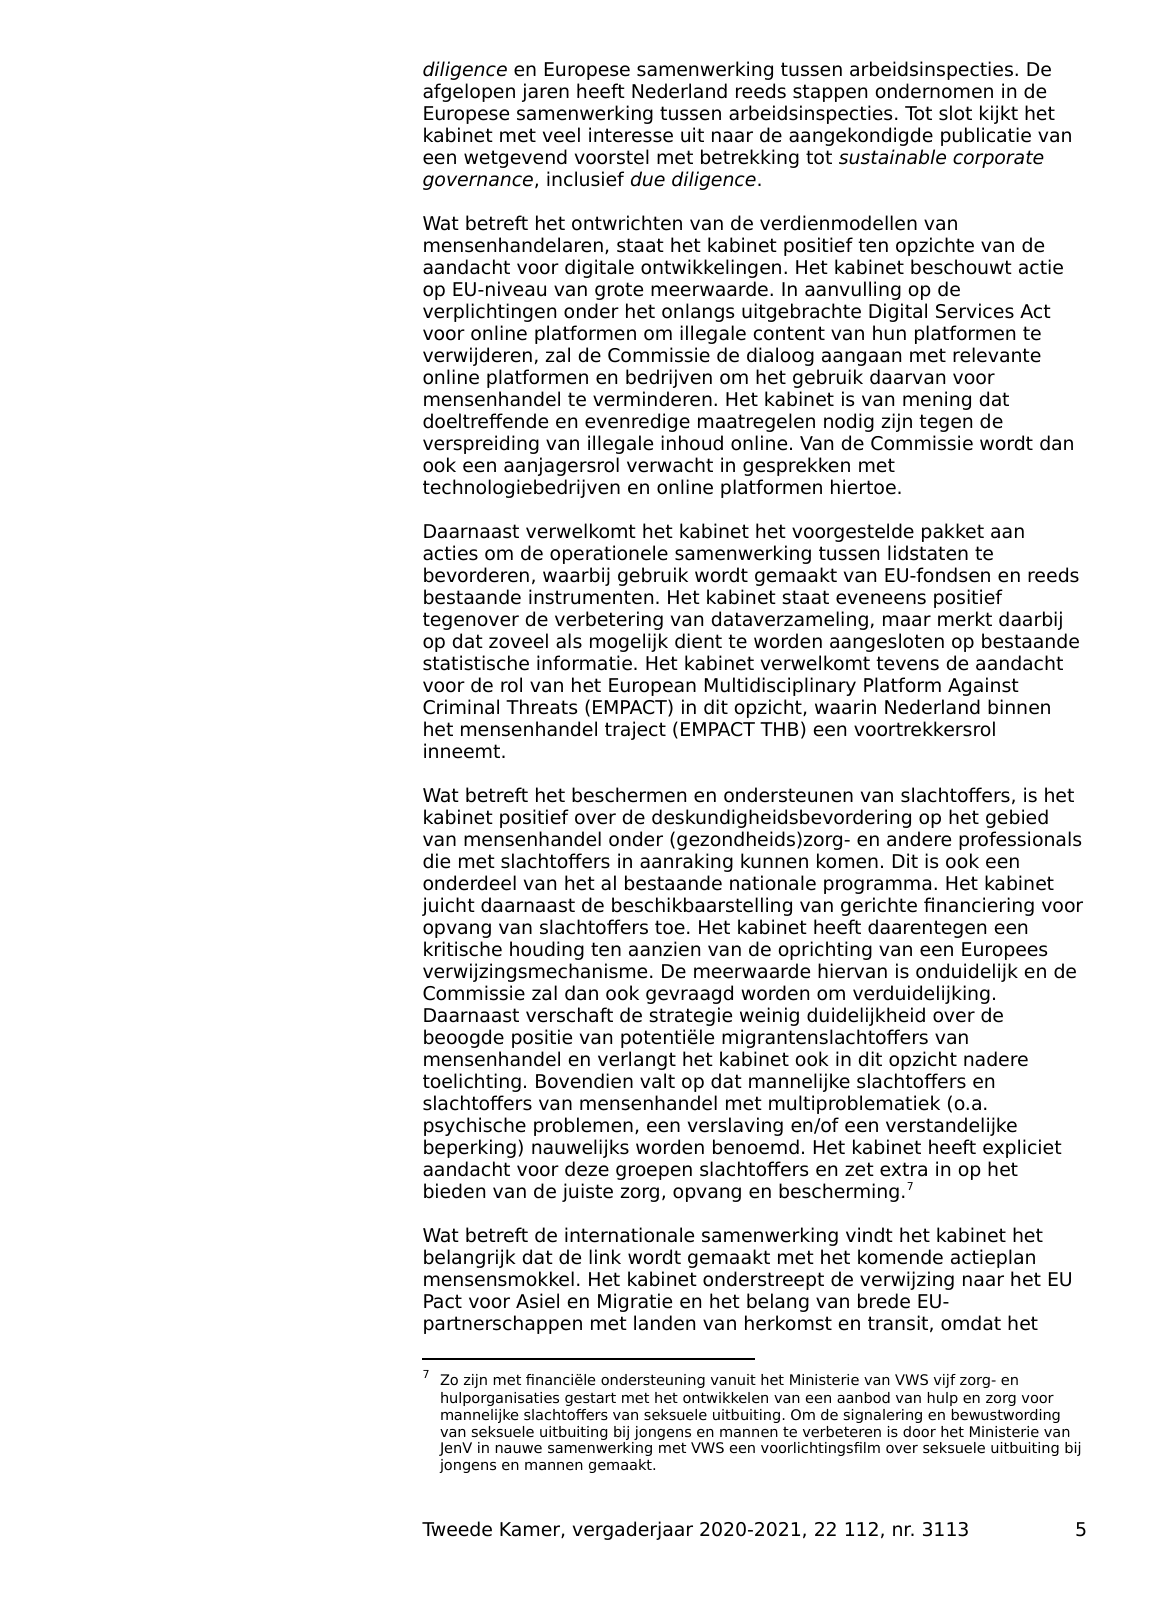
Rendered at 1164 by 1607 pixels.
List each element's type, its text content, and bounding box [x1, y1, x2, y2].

text Wat betreft het ontwrichten van de verdienmodellen van mensenhandelaren, staat het kabinet positief ten opzichte van de aandacht voor digitale ontwikkelingen. Het kabinet beschouwt actie op EU-niveau van grote meerwaarde. In aanvulling op de verplichtingen onder het onlangs uitgebrachte Digital Services Act voor online platformen om illegale content van hun platformen te verwijderen, zal de Commissie de dialoog aangaan met relevante online platformen en bedrijven om het gebruik daarvan voor mensenhandel te verminderen. Het kabinet is van mening dat doeltreffende en evenredige maatregelen nodig zijn tegen de verspreiding van illegale inhoud online. Van de Commissie wordt dan ook een aanjagersrol verwacht in gesprekken met technologiebedrijven en online platformen hiertoe. [422, 213, 1087, 499]
text Zo zijn met financiële ondersteuning vanuit het Ministerie van VWS vijf zorg- en hulporganisaties gestart met het ontwikkelen van een aanbod van hulp en zorg voor mannelijke slachtoffers van seksuele uitbuiting. Om de signalering en bewustwording van seksuele uitbuiting bij jongens en mannen te verbeteren is door het Ministerie van JenV in nauwe samenwerking met VWS een voorlichtingsfilm over seksuele uitbuiting bij jongens en mannen gemaakt. [422, 1368, 1087, 1474]
text Wat betreft de internationale samenwerking vindt het kabinet het belangrijk dat de link wordt gemaakt met het komende actieplan mensensmokkel. Het kabinet onderstreept de verwijzing naar het EU Pact voor Asiel en Migratie en het belang van brede EU-partnerschappen met landen van herkomst en transit, omdat het [422, 1225, 1087, 1335]
text diligence en Europese samenwerking tussen arbeidsinspecties. De afgelopen jaren heeft Nederland reeds stappen ondernomen in de Europese samenwerking tussen arbeidsinspecties. Tot slot kijkt het kabinet met veel interesse uit naar de aangekondigde publicatie van een wetgevend voorstel met betrekking tot sustainable corporate governance, inclusief due diligence. [422, 59, 1087, 191]
text Daarnaast verwelkomt het kabinet het voorgestelde pakket aan acties om de operationele samenwerking tussen lidstaten te bevorderen, waarbij gebruik wordt gemaakt van EU-fondsen en reeds bestaande instrumenten. Het kabinet staat eveneens positief tegenover de verbetering van dataverzameling, maar merkt daarbij op dat zoveel als mogelijk dient te worden aangesloten op bestaande statistische informatie. Het kabinet verwelkomt tevens de aandacht voor de rol van het European Multidisciplinary Platform Against Criminal Threats (EMPACT) in dit opzicht, waarin Nederland binnen het mensenhandel traject (EMPACT THB) een voortrekkersrol inneemt. [422, 521, 1087, 763]
text Wat betreft het beschermen en ondersteunen van slachtoffers, is het kabinet positief over de deskundigheidsbevordering op het gebied van mensenhandel onder (gezondheids)zorg- en andere professionals die met slachtoffers in aanraking kunnen komen. Dit is ook een onderdeel van het al bestaande nationale programma. Het kabinet juicht daarnaast de beschikbaarstelling van gerichte financiering voor opvang van slachtoffers toe. Het kabinet heeft daarentegen een kritische houding ten aanzien van de oprichting van een Europees verwijzingsmechanisme. De meerwaarde hiervan is onduidelijk en de Commissie zal dan ook gevraagd worden om verduidelijking. Daarnaast verschaft de strategie weinig duidelijkheid over de beoogde positie van potentiële migrantenslachtoffers van mensenhandel en verlangt het kabinet ook in dit opzicht nadere toelichting. Bovendien valt op dat mannelijke slachtoffers en slachtoffers van mensenhandel met multiproblematiek (o.a. psychische problemen, een verslaving en/of een verstandelijke beperking) nauwelijks worden benoemd. Het kabinet heeft expliciet aandacht voor deze groepen slachtoffers en zet extra in op het bieden van de juiste zorg, opvang en bescherming. [422, 785, 1087, 1203]
